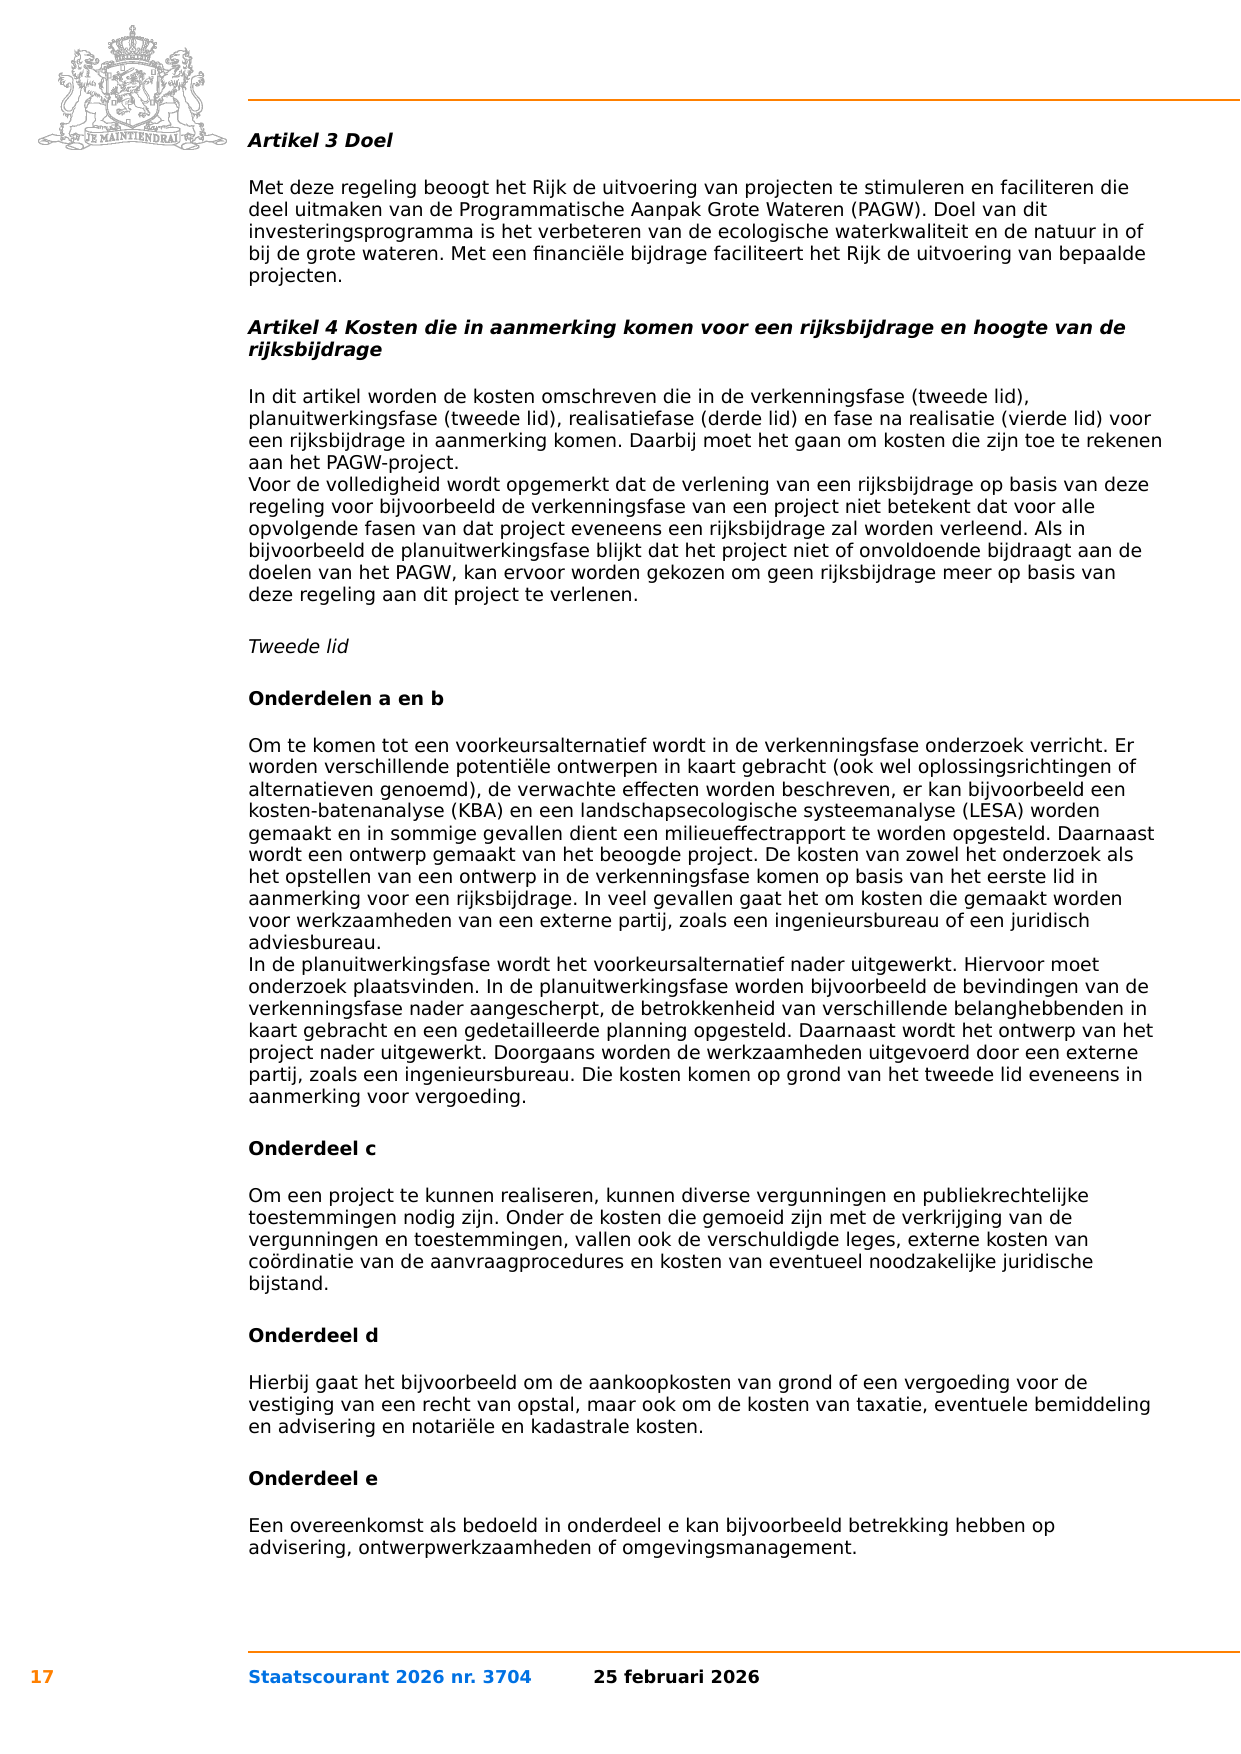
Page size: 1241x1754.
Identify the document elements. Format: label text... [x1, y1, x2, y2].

text Een overeenkomst als bedoeld in onderdeel e kan bijvoorbeeld betrekking hebben op advisering, ontwerpwerkzaamheden of omgevingsmanagement. [248, 1515, 1163, 1559]
subtitle Tweede lid [248, 636, 1163, 657]
subtitle Onderdelen a en b [248, 687, 1163, 709]
picture [38, 25, 227, 150]
text In de planuitwerkingsfase wordt het voorkeursalternatief nader uitgewerkt. Hiervoor moet onderzoek plaatsvinden. In de planuitwerkingsfase worden bijvoorbeeld de bevindingen van de verkenningsfase nader aangescherpt, de betrokkenheid van verschillende belanghebbenden in kaart gebracht en een gedetailleerde planning opgesteld. Daarnaast wordt het ontwerp van het project nader uitgewerkt. Doorgaans worden de werkzaamheden uitgevoerd door een externe partij, zoals een ingenieursbureau. Die kosten komen op grond van het tweede lid eveneens in aanmerking voor vergoeding. [248, 954, 1163, 1108]
subtitle Artikel 3 Doel [248, 130, 1163, 152]
text Met deze regeling beoogt het Rijk de uitvoering van projecten te stimuleren en faciliteren die deel uitmaken van de Programmatische Aanpak Grote Wateren (PAGW). Doel van dit investeringsprogramma is het verbeteren van de ecologische waterkwaliteit en de natuur in of bij de grote wateren. Met een financiële bijdrage faciliteert het Rijk de uitvoering van bepaalde projecten. [248, 177, 1163, 287]
text In dit artikel worden de kosten omschreven die in de verkenningsfase (tweede lid), planuitwerkingsfase (tweede lid), realisatiefase (derde lid) en fase na realisatie (vierde lid) voor een rijksbijdrage in aanmerking komen. Daarbij moet het gaan om kosten die zijn toe te rekenen aan het PAGW-project. [248, 386, 1163, 474]
subtitle Onderdeel e [248, 1468, 1163, 1490]
text Om een project te kunnen realiseren, kunnen diverse vergunningen en publiekrechtelijke toestemmingen nodig zijn. Onder de kosten die gemoeid zijn met de verkrijging van de vergunningen en toestemmingen, vallen ook de verschuldigde leges, externe kosten van coördinatie van de aanvraagprocedures en kosten van eventueel noodzakelijke juridische bijstand. [248, 1185, 1163, 1295]
text Voor de volledigheid wordt opgemerkt dat de verlening van een rijksbijdrage op basis van deze regeling voor bijvoorbeeld de verkenningsfase van een project niet betekent dat voor alle opvolgende fasen van dat project eveneens een rijksbijdrage zal worden verleend. Als in bijvoorbeeld de planuitwerkingsfase blijkt dat het project niet of onvoldoende bijdraagt aan de doelen van het PAGW, kan ervoor worden gekozen om geen rijksbijdrage meer op basis van deze regeling aan dit project te verlenen. [248, 474, 1163, 606]
subtitle Onderdeel c [248, 1138, 1163, 1160]
text Hierbij gaat het bijvoorbeeld om de aankoopkosten van grond of een vergoeding voor de vestiging van een recht van opstal, maar ook om de kosten van taxatie, eventuele bemiddeling en advisering en notariële en kadastrale kosten. [248, 1372, 1163, 1438]
subtitle Onderdeel d [248, 1325, 1163, 1347]
text Om te komen tot een voorkeursalternatief wordt in de verkenningsfase onderzoek verricht. Er worden verschillende potentiële ontwerpen in kaart gebracht (ook wel oplossingsrichtingen of alternatieven genoemd), de verwachte effecten worden beschreven, er kan bijvoorbeeld een kosten-batenanalyse (KBA) en een landschapsecologische systeemanalyse (LESA) worden gemaakt en in sommige gevallen dient een milieueffectrapport te worden opgesteld. Daarnaast wordt een ontwerp gemaakt van het beoogde project. De kosten van zowel het onderzoek als het opstellen van een ontwerp in de verkenningsfase komen op basis van het eerste lid in aanmerking voor een rijksbijdrage. In veel gevallen gaat het om kosten die gemaakt worden voor werkzaamheden van een externe partij, zoals een ingenieursbureau of een juridisch adviesbureau. [248, 734, 1163, 954]
subtitle Artikel 4 Kosten die in aanmerking komen voor een rijksbijdrage en hoogte van de rijksbijdrage [248, 317, 1163, 361]
